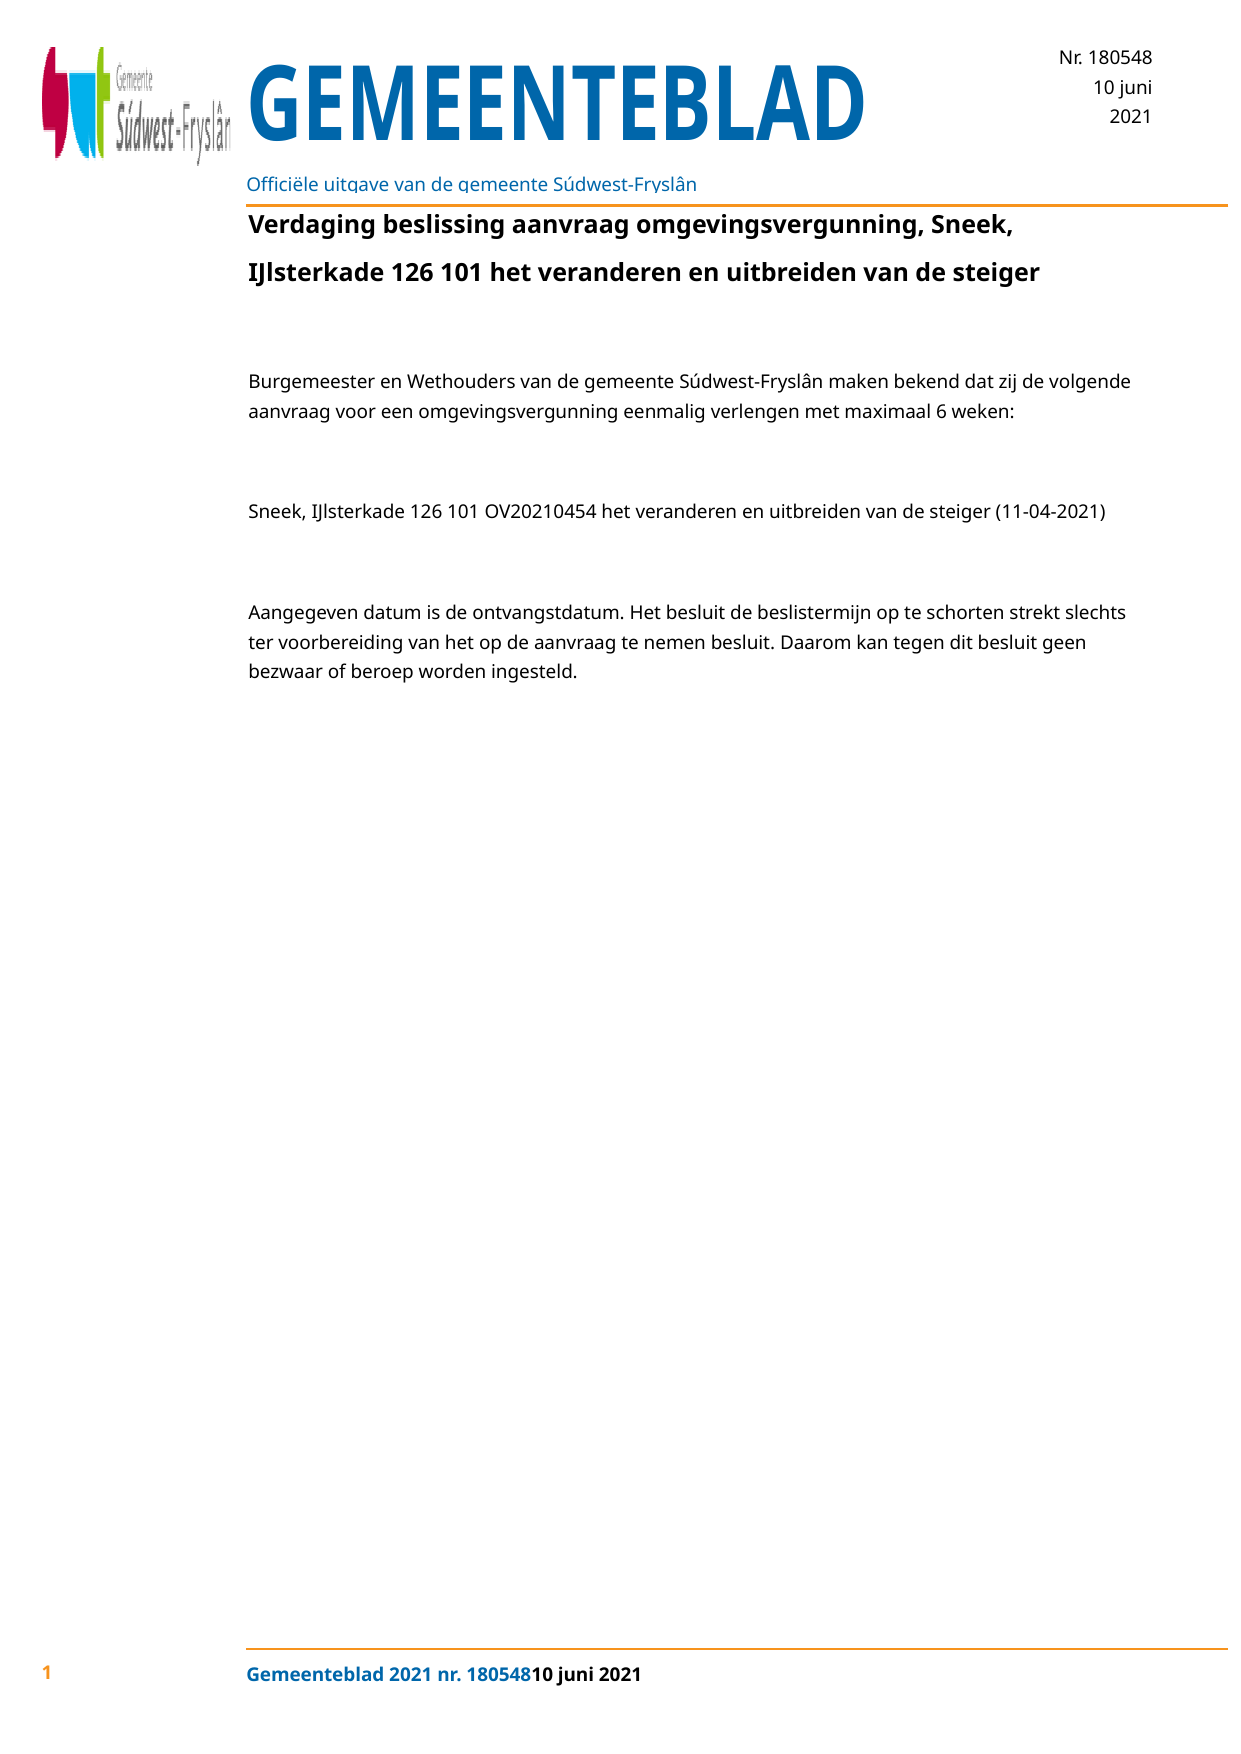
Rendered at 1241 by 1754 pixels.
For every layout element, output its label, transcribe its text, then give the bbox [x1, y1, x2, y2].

text Sneek, IJlsterkade 126 101 OV20210454 het veranderen en uitbreiden van de steiger (11-04-2021) [248, 499, 1152, 524]
text Aangegeven datum is de ontvangstdatum. Het besluit de beslistermijn op te schorten strekt slechts ter voorbereiding van het op de aanvraag te nemen besluit. Daarom kan tegen dit besluit geen bezwaar of beroep worden ingesteld. [248, 599, 1152, 684]
text Verdaging beslissing aanvraag omgevingsvergunning, Sneek, IJlsterkade 126 101 het veranderen en uitbreiden van de steiger [248, 207, 1152, 288]
text Burgemeester en Wethouders van de gemeente Súdwest-Fryslân maken bekend dat zij de volgende aanvraag voor een omgevingsvergunning eenmalig verlengen met maximaal 6 weken: [248, 368, 1152, 424]
picture [41, 47, 231, 172]
